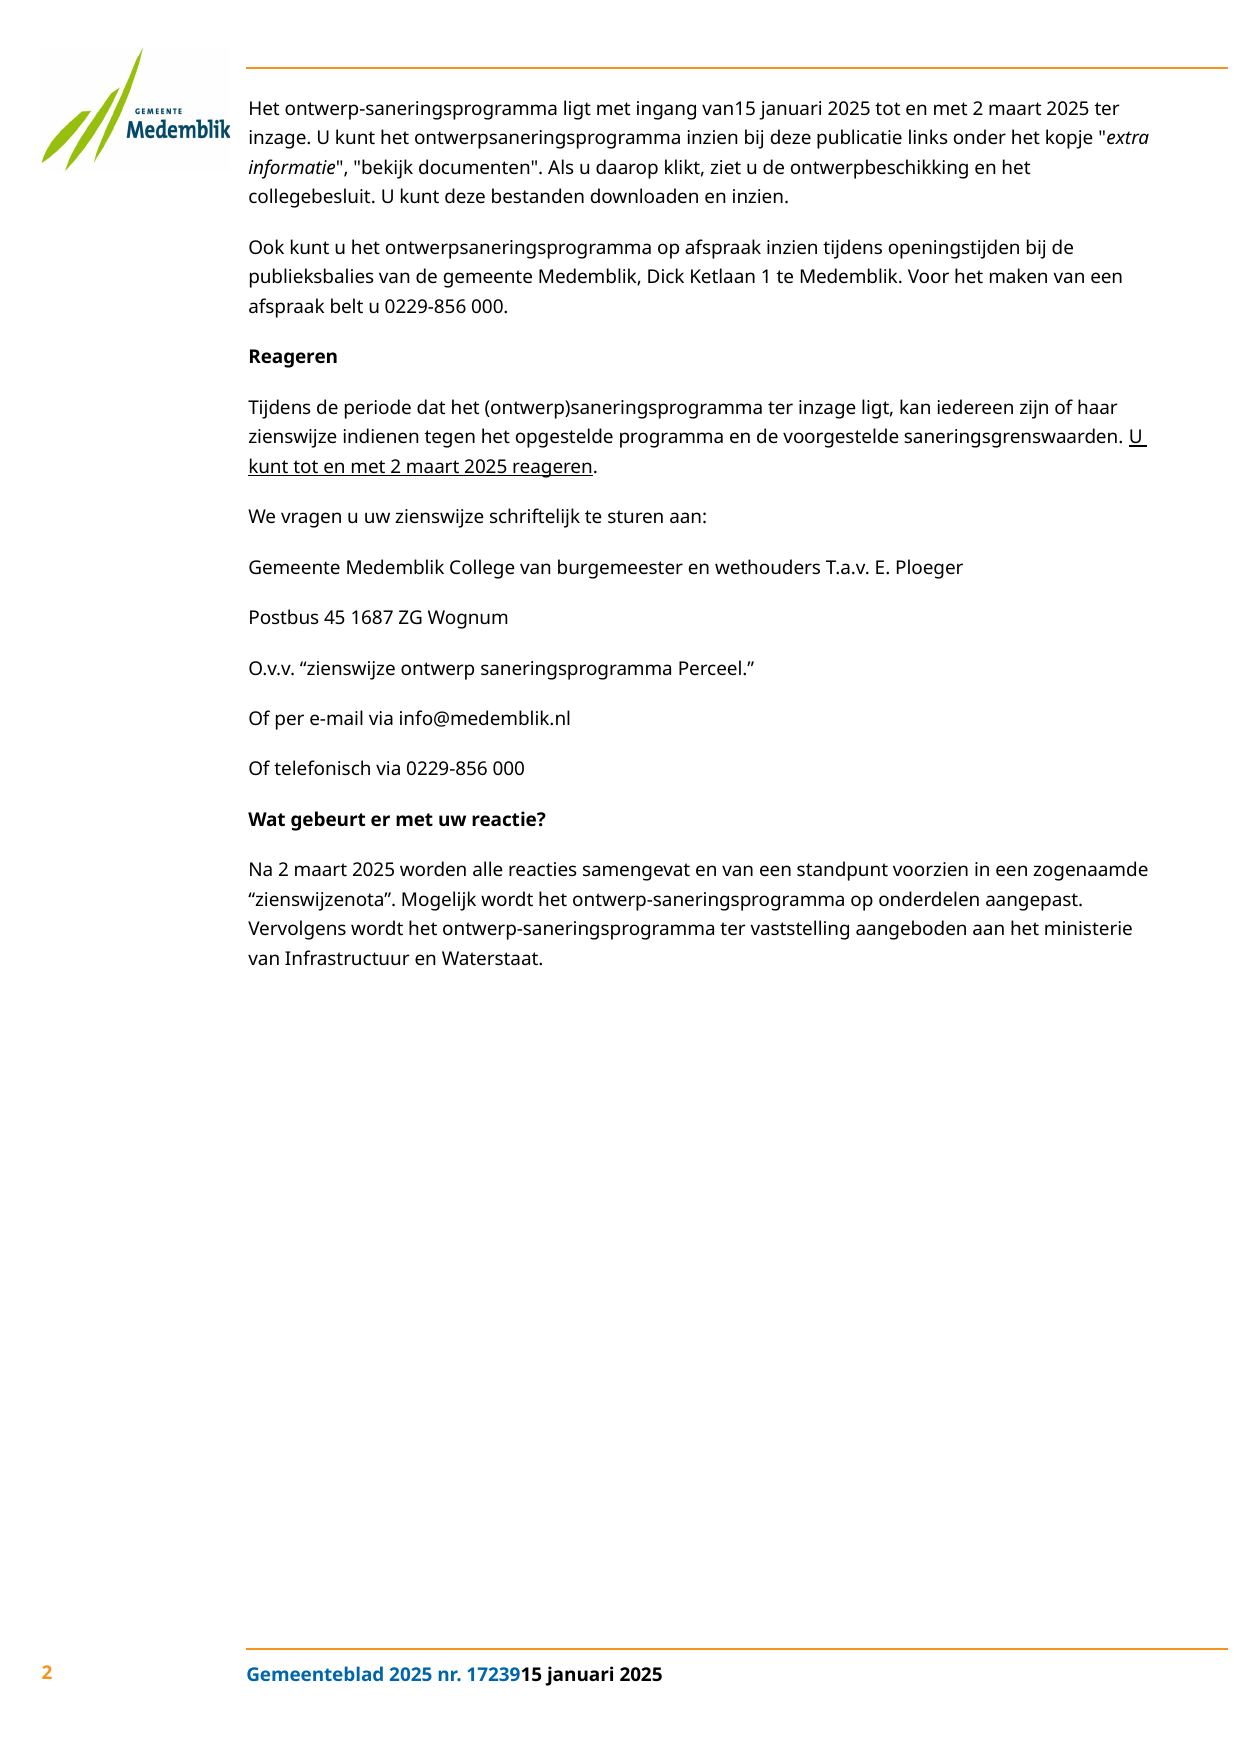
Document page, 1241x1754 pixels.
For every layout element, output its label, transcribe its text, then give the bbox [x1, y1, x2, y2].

text Wat gebeurt er met uw reactie? [248, 806, 1152, 832]
text Of per e-mail via info@medemblik.nl [248, 705, 1152, 731]
text We vragen u uw zienswijze schriftelijk te sturen aan: [248, 503, 1152, 529]
picture [41, 47, 231, 172]
text O.v.v. “zienswijze ontwerp saneringsprogramma Perceel.” [248, 655, 1152, 681]
text Tijdens de periode dat het (ontwerp)saneringsprogramma ter inzage ligt, kan iedereen zijn of haar zienswijze indienen tegen het opgestelde programma en de voorgestelde saneringsgrenswaarden. U kunt tot en met 2 maart 2025 reageren. [248, 394, 1152, 479]
text Het ontwerp-saneringsprogramma ligt met ingang van15 januari 2025 tot en met 2 maart 2025 ter inzage. U kunt het ontwerpsaneringsprogramma inzien bij deze publicatie links onder het kopje "extra informatie", "bekijk documenten". Als u daarop klikt, ziet u de ontwerpbeschikking en het collegebesluit. U kunt deze bestanden downloaden en inzien. [248, 95, 1152, 209]
text Postbus 45 1687 ZG Wognum [248, 604, 1152, 630]
text Reageren [248, 343, 1152, 369]
text Gemeente Medemblik College van burgemeester en wethouders T.a.v. E. Ploeger [248, 554, 1152, 580]
text Na 2 maart 2025 worden alle reacties samengevat en van een standpunt voorzien in een zogenaamde “zienswijzenota”. Mogelijk wordt het ontwerp-saneringsprogramma op onderdelen aangepast. Vervolgens wordt het ontwerp-saneringsprogramma ter vaststelling aangeboden aan het ministerie van Infrastructuur en Waterstaat. [248, 856, 1152, 971]
text Of telefonisch via 0229-856 000 [248, 756, 1152, 781]
text Ook kunt u het ontwerpsaneringsprogramma op afspraak inzien tijdens openingstijden bij de publieksbalies van de gemeente Medemblik, Dick Ketlaan 1 te Medemblik. Voor het maken van een afspraak belt u 0229-856 000. [248, 234, 1152, 319]
